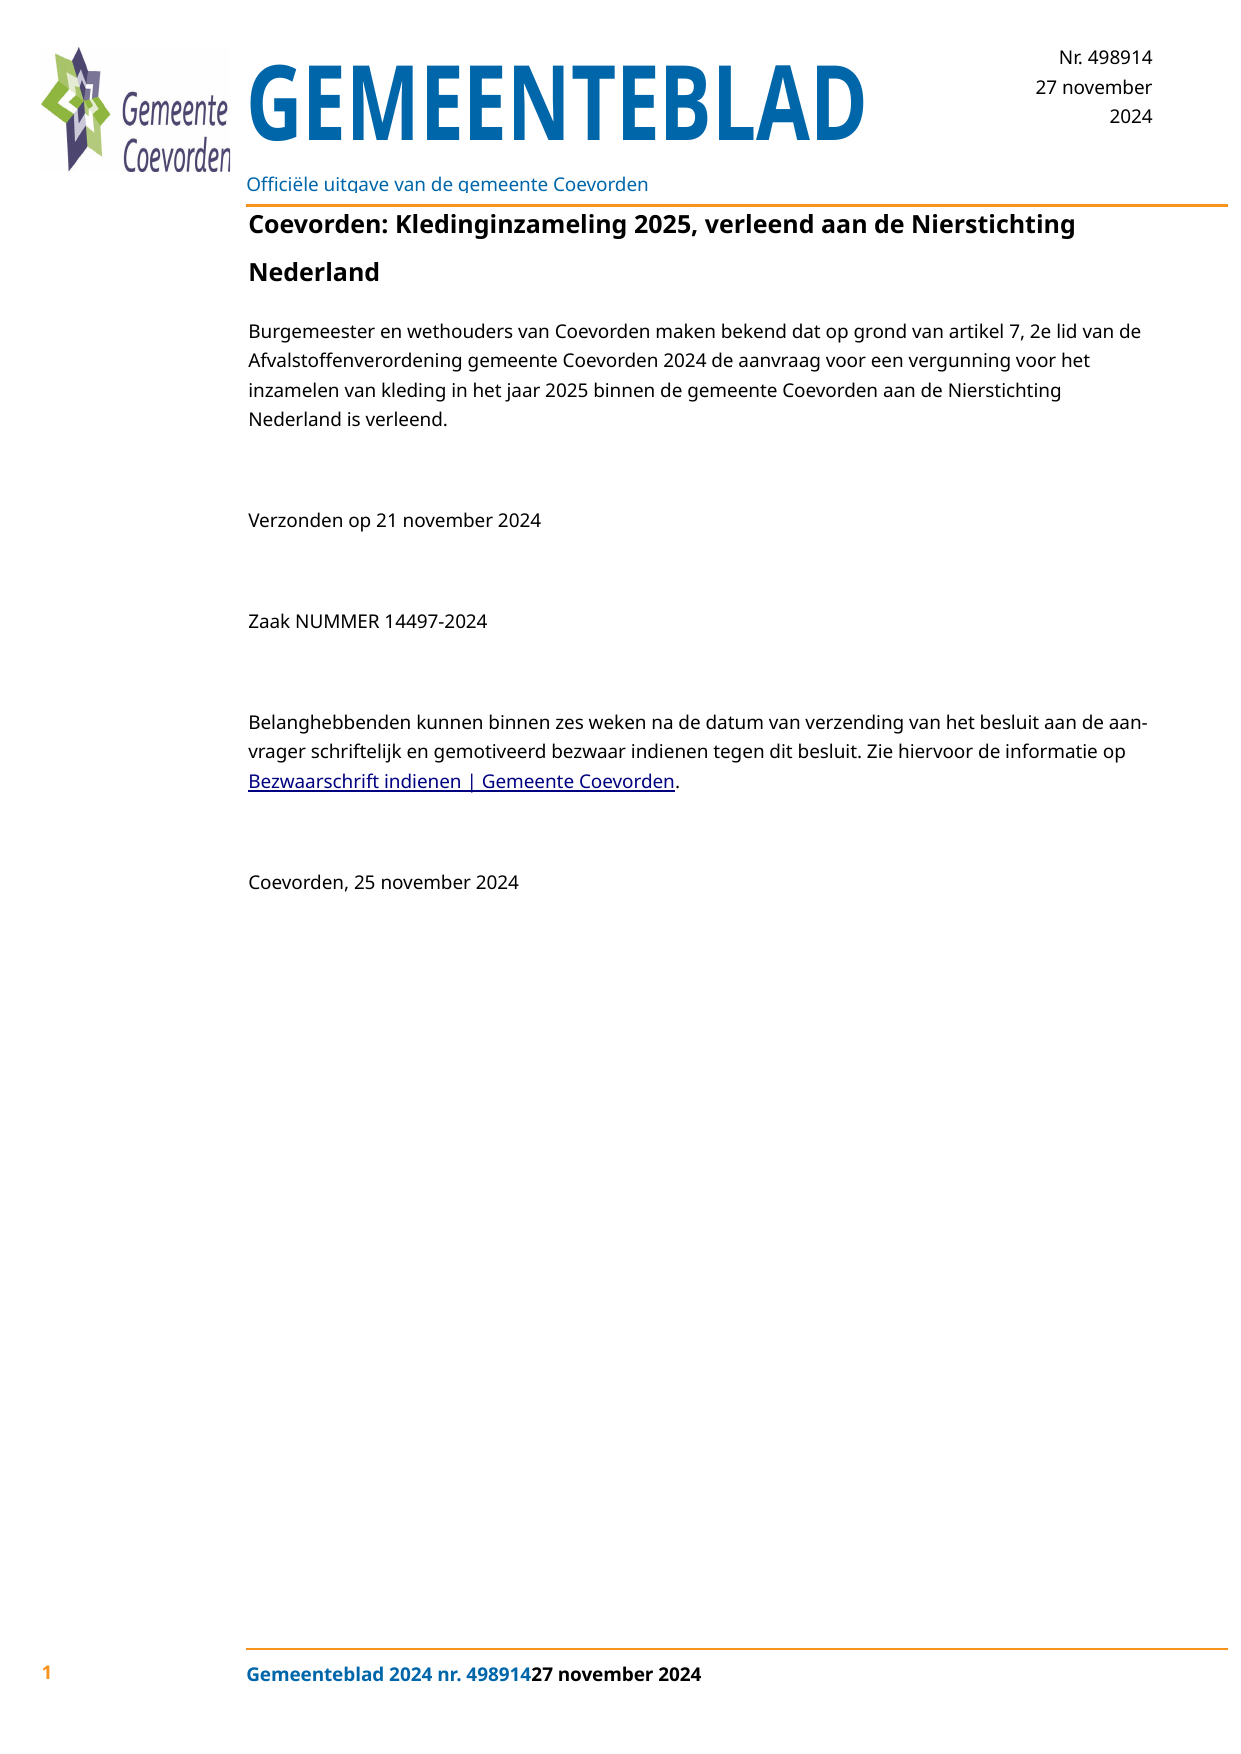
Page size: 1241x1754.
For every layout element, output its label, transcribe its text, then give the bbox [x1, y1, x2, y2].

text Burgemeester en wethouders van Coevorden maken bekend dat op grond van artikel 7, 2e lid van de Afvalstoffenverordening gemeente Coevorden 2024 de aanvraag voor een vergunning voor het inzamelen van kleding in het jaar 2025 binnen de gemeente Coevorden aan de Nierstichting Nederland is verleend. [248, 318, 1152, 432]
text Zaak NUMMER 14497-2024 [248, 608, 1152, 634]
text Belanghebbenden kunnen binnen zes weken na de datum van verzending van het besluit aan de aan-vrager schriftelijk en gemotiveerd bezwaar indienen tegen dit besluit. Zie hiervoor de informatie op Bezwaarschrift indienen | Gemeente Coevorden. [248, 709, 1152, 794]
text Verzonden op 21 november 2024 [248, 507, 1152, 533]
picture [41, 47, 231, 172]
text Coevorden, 25 november 2024 [248, 869, 1152, 895]
text Coevorden: Kledinginzameling 2025, verleend aan de Nierstichting Nederland [248, 207, 1152, 288]
